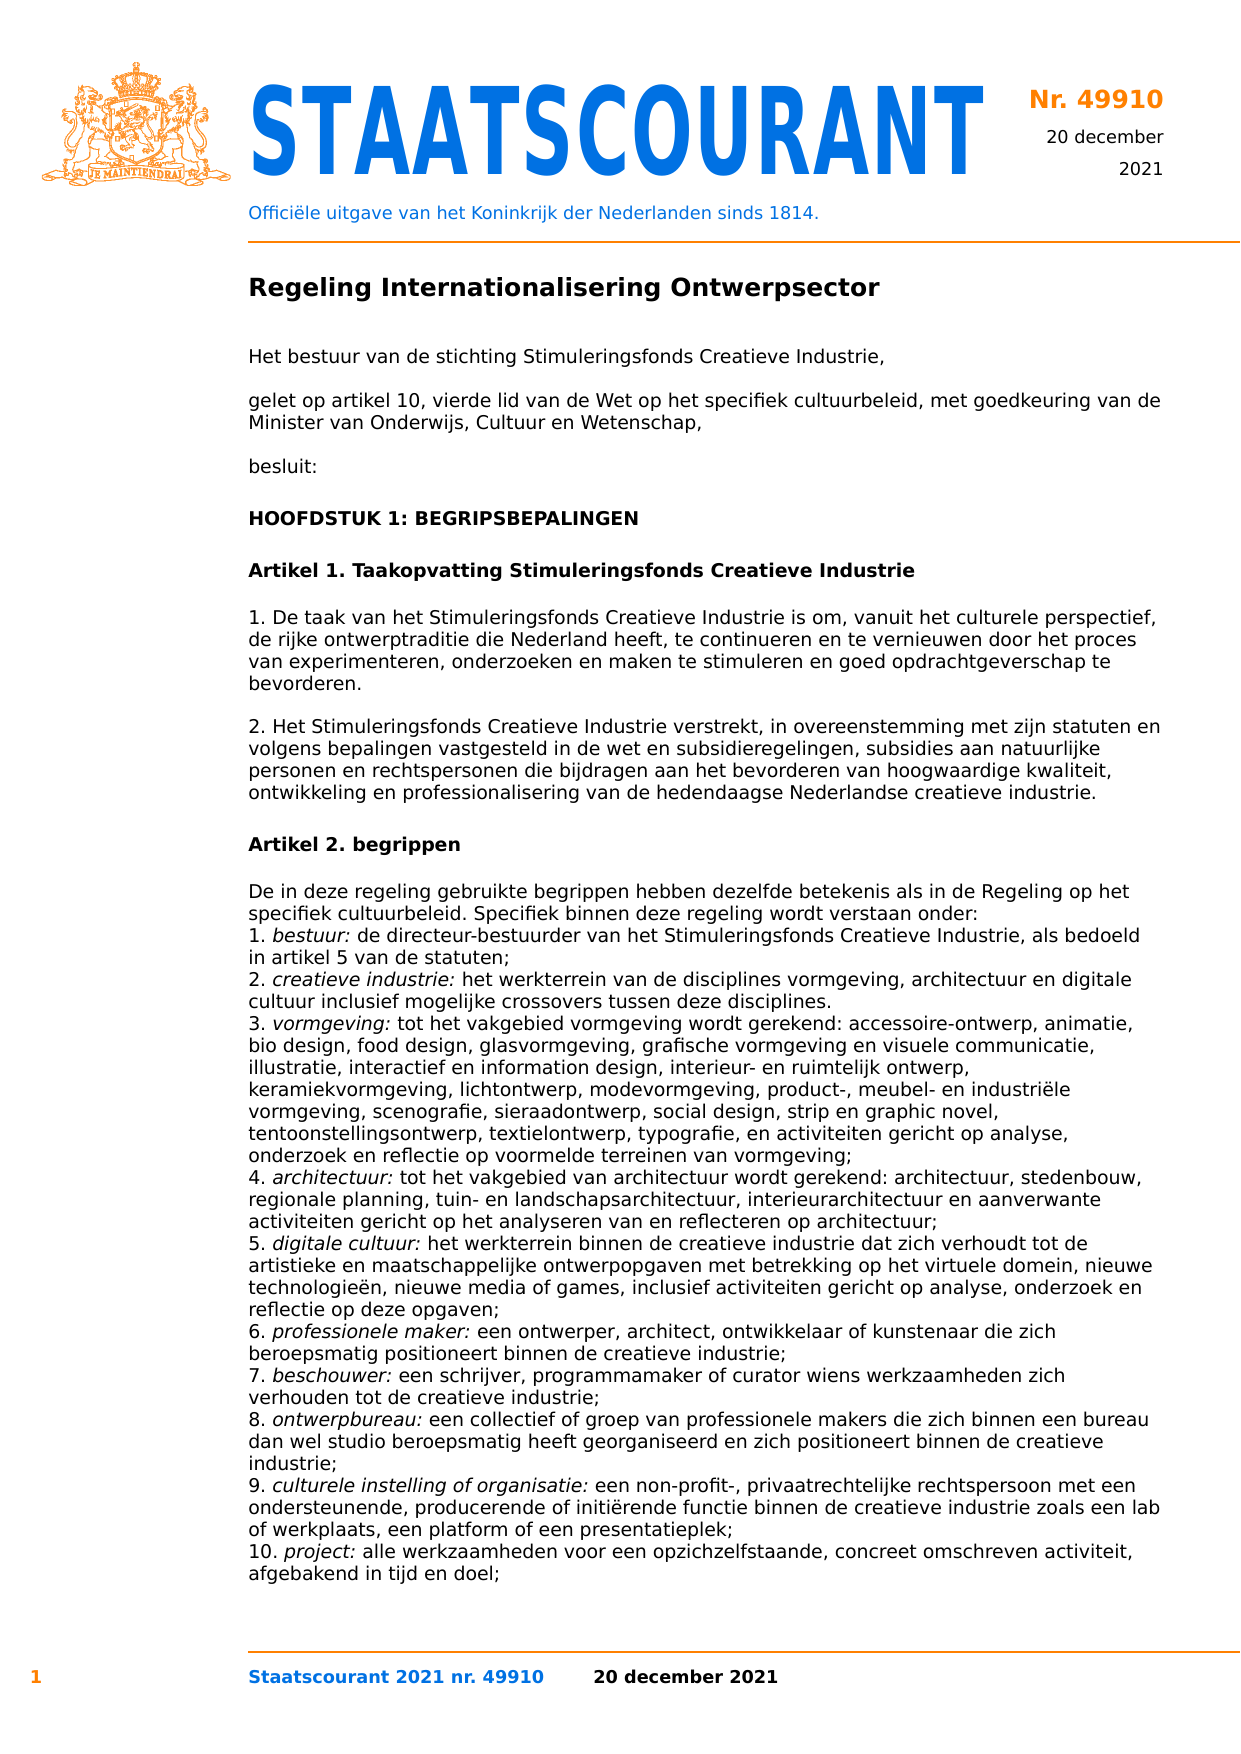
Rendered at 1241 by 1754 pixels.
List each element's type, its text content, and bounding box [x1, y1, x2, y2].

subtitle Regeling Internationalisering Ontwerpsector [248, 273, 1163, 302]
text 1. bestuur: de directeur-bestuurder van het Stimuleringsfonds Creatieve Industrie, als bedoeld in artikel 5 van de statuten; [248, 925, 1163, 969]
text gelet op artikel 10, vierde lid van de Wet op het specifiek cultuurbeleid, met goedkeuring van de Minister van Onderwijs, Cultuur en Wetenschap, [248, 390, 1163, 434]
text 4. architectuur: tot het vakgebied van architectuur wordt gerekend: architectuur, stedenbouw, regionale planning, tuin- en landschapsarchitectuur, interieurarchitectuur en aanverwante activiteiten gericht op het analyseren van en reflecteren op architectuur; [248, 1167, 1163, 1233]
subtitle Artikel 1. Taakopvatting Stimuleringsfonds Creatieve Industrie [248, 559, 1163, 582]
table_header STAATSCOURANT [248, 62, 998, 203]
table_cell Officiële uitgave van het Koninkrijk der Nederlanden sinds 1814. [248, 203, 1240, 241]
text 7. beschouwer: een schrijver, programmamaker of curator wiens werkzaamheden zich verhouden tot de creatieve industrie; [248, 1365, 1163, 1409]
table_header [25, 62, 248, 241]
picture [41, 62, 231, 186]
table_cell 2021 [998, 153, 1240, 203]
text De in deze regeling gebruikte begrippen hebben dezelfde betekenis als in de Regeling op het specifiek cultuurbeleid. Specifiek binnen deze regeling wordt verstaan onder: [248, 881, 1163, 925]
text Het bestuur van de stichting Stimuleringsfonds Creatieve Industrie, [248, 346, 1163, 368]
text 3. vormgeving: tot het vakgebied vormgeving wordt gerekend: accessoire-ontwerp, animatie, bio design, food design, glasvormgeving, grafische vormgeving en visuele communicatie, illustratie, interactief en information design, interieur- en ruimtelijk ontwerp, keramiekvormgeving, lichtontwerp, modevormgeving, product-, meubel- en industriële vormgeving, scenografie, sieraadontwerp, social design, strip en graphic novel, tentoonstellingsontwerp, textielontwerp, typografie, en activiteiten gericht op analyse, onderzoek en reflectie op voormelde terreinen van vormgeving; [248, 1013, 1163, 1167]
subtitle Artikel 2. begrippen [248, 834, 1163, 856]
text 1. De taak van het Stimuleringsfonds Creatieve Industrie is om, vanuit het culturele perspectief, de rijke ontwerptraditie die Nederland heeft, te continueren en te vernieuwen door het proces van experimenteren, onderzoeken en maken te stimuleren en goed opdrachtgeverschap te bevorderen. [248, 607, 1163, 694]
subtitle HOOFDSTUK 1: BEGRIPSBEPALINGEN [248, 508, 1163, 529]
table_cell 20 december [998, 121, 1240, 153]
text 5. digitale cultuur: het werkterrein binnen de creatieve industrie dat zich verhoudt tot de artistieke en maatschappelijke ontwerpopgaven met betrekking op het virtuele domein, nieuwe technologieën, nieuwe media of games, inclusief activiteiten gericht op analyse, onderzoek en reflectie op deze opgaven; [248, 1233, 1163, 1321]
text 8. ontwerpbureau: een collectief of groep van professionele makers die zich binnen een bureau dan wel studio beroepsmatig heeft georganiseerd en zich positioneert binnen de creatieve industrie; [248, 1409, 1163, 1475]
text 6. professionele maker: een ontwerper, architect, ontwikkelaar of kunstenaar die zich beroepsmatig positioneert binnen de creatieve industrie; [248, 1321, 1163, 1365]
text 10. project: alle werkzaamheden voor een opzichzelfstaande, concreet omschreven activiteit, afgebakend in tijd en doel; [248, 1541, 1163, 1584]
text 2. creatieve industrie: het werkterrein van de disciplines vormgeving, architectuur en digitale cultuur inclusief mogelijke crossovers tussen deze disciplines. [248, 969, 1163, 1013]
text 2. Het Stimuleringsfonds Creatieve Industrie verstrekt, in overeenstemming met zijn statuten en volgens bepalingen vastgesteld in de wet en subsidieregelingen, subsidies aan natuurlijke personen en rechtspersonen die bijdragen aan het bevorderen van hoogwaardige kwaliteit, ontwikkeling en professionalisering van de hedendaagse Nederlandse creatieve industrie. [248, 716, 1163, 804]
text besluit: [248, 456, 1163, 478]
text 9. culturele instelling of organisatie: een non-profit-, privaatrechtelijke rechtspersoon met een ondersteunende, producerende of initiërende functie binnen de creatieve industrie zoals een lab of werkplaats, een platform of een presentatieplek; [248, 1475, 1163, 1541]
table_header Nr. 49910 [998, 62, 1240, 121]
